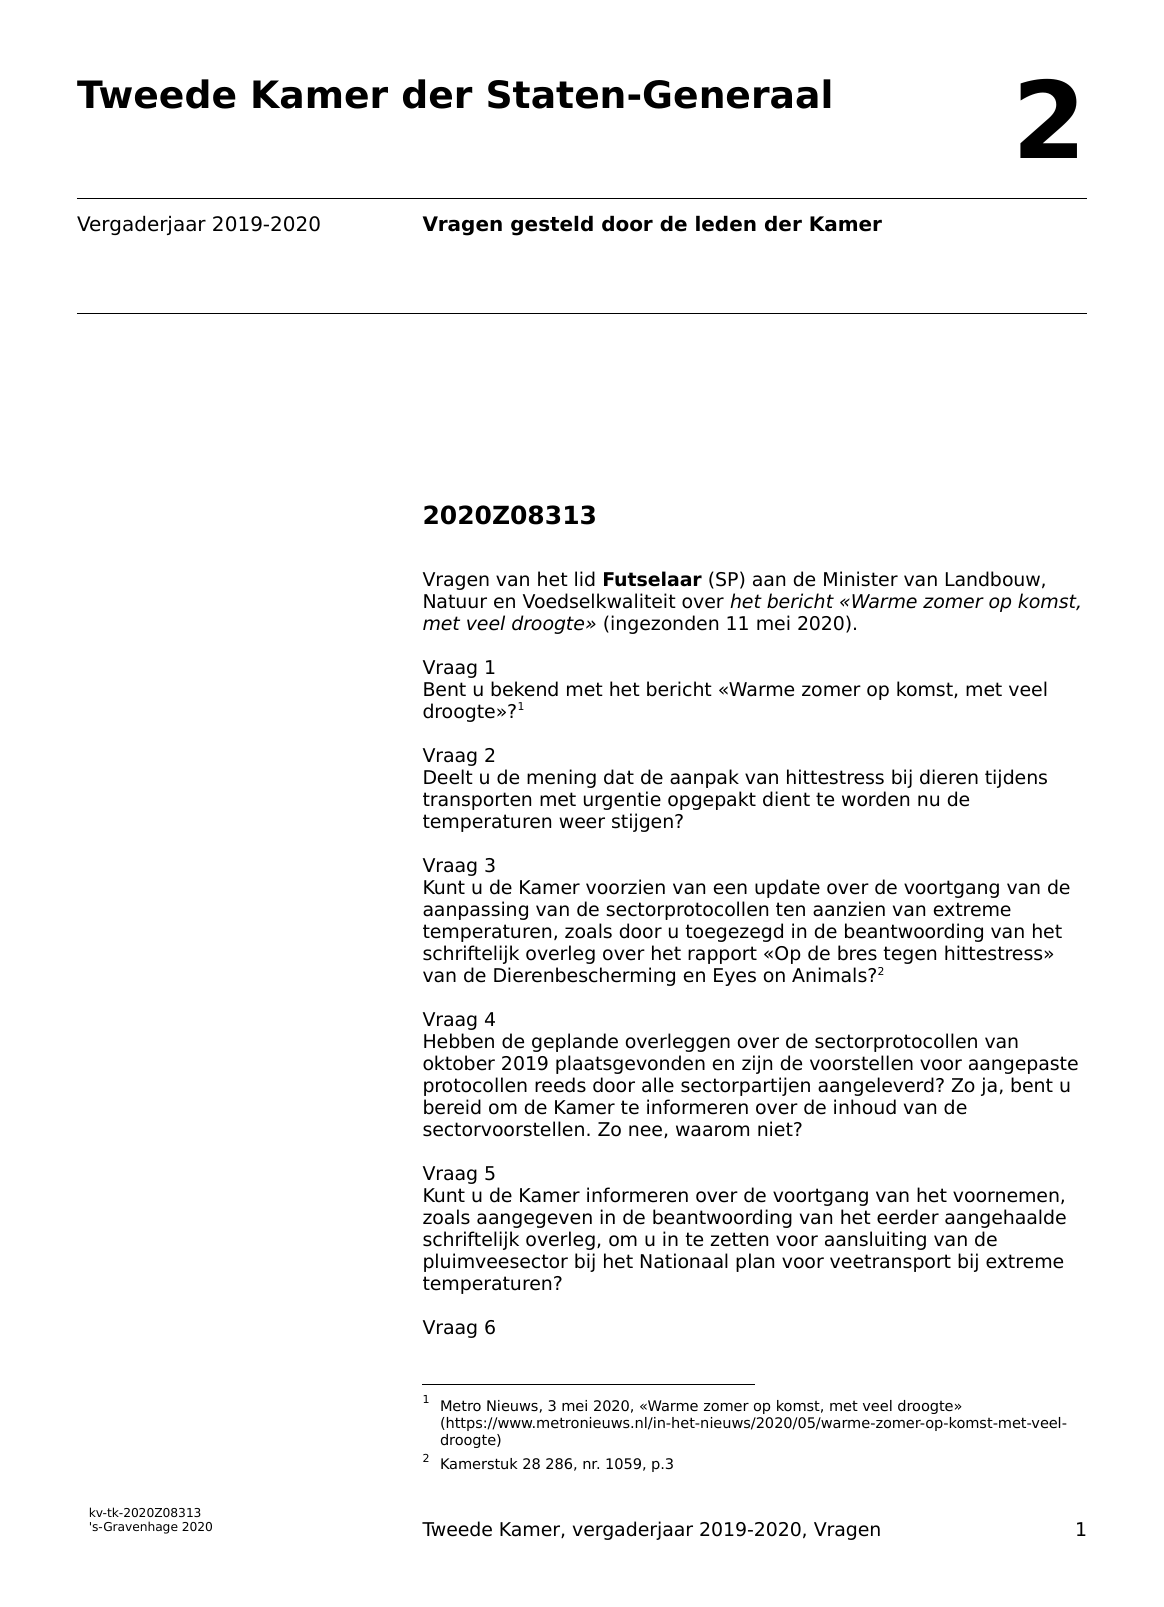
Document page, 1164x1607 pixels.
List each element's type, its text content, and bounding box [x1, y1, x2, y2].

text kv-tk-2020Z08313 [88, 1506, 323, 1520]
text Vraag 3 [422, 855, 1087, 877]
text 's-Gravenhage 2020 [88, 1520, 323, 1534]
text Vragen van het lid Futselaar (SP) aan de Minister van Landbouw, Natuur en Voedselkwaliteit over het bericht «Warme zomer op komst, met veel droogte» (ingezonden 11 mei 2020). [422, 569, 1087, 635]
text Metro Nieuws, 3 mei 2020, «Warme zomer op komst, met veel droogte» (https://www.metronieuws.nl/in-het-nieuws/2020/05/warme-zomer-op-komst-met-veel-droogte) [422, 1393, 1087, 1449]
table_cell Vragen gesteld door de leden der Kamer [422, 199, 1087, 313]
text Kunt u de Kamer informeren over de voortgang van het voornemen, zoals aangegeven in de beantwoording van het eerder aangehaalde schriftelijk overleg, om u in te zetten voor aansluiting van de pluimveesector bij het Nationaal plan voor veetransport bij extreme temperaturen? [422, 1185, 1087, 1295]
text Vraag 6 [422, 1317, 1087, 1339]
text Vraag 4 [422, 1009, 1087, 1031]
text Vraag 2 [422, 745, 1087, 767]
text Bent u bekend met het bericht «Warme zomer op komst, met veel droogte»? [422, 679, 1087, 723]
text Kunt u de Kamer voorzien van een update over de voortgang van de aanpassing van de sectorprotocollen ten aanzien van extreme temperaturen, zoals door u toegezegd in de beantwoording van het schriftelijk overleg over het rapport «Op de bres tegen hittestress» van de Dierenbescherming en Eyes on Animals? [422, 877, 1087, 987]
text Kamerstuk 28 286, nr. 1059, p.3 [422, 1452, 1087, 1474]
text Deelt u de mening dat de aanpak van hittestress bij dieren tijdens transporten met urgentie opgepakt dient te worden nu de temperaturen weer stijgen? [422, 767, 1087, 833]
text 2020Z08313 [422, 501, 1087, 531]
table_cell Vergaderjaar 2019-2020 [77, 199, 422, 313]
table_header 2 [886, 59, 1087, 198]
text Hebben de geplande overleggen over de sectorprotocollen van oktober 2019 plaatsgevonden en zijn de voorstellen voor aangepaste protocollen reeds door alle sectorpartijen aangeleverd? Zo ja, bent u bereid om de Kamer te informeren over de inhoud van de sectorvoorstellen. Zo nee, waarom niet? [422, 1031, 1087, 1141]
text Vraag 5 [422, 1163, 1087, 1185]
text Vraag 1 [422, 657, 1087, 679]
table_header Tweede Kamer der Staten-Generaal [77, 59, 886, 198]
